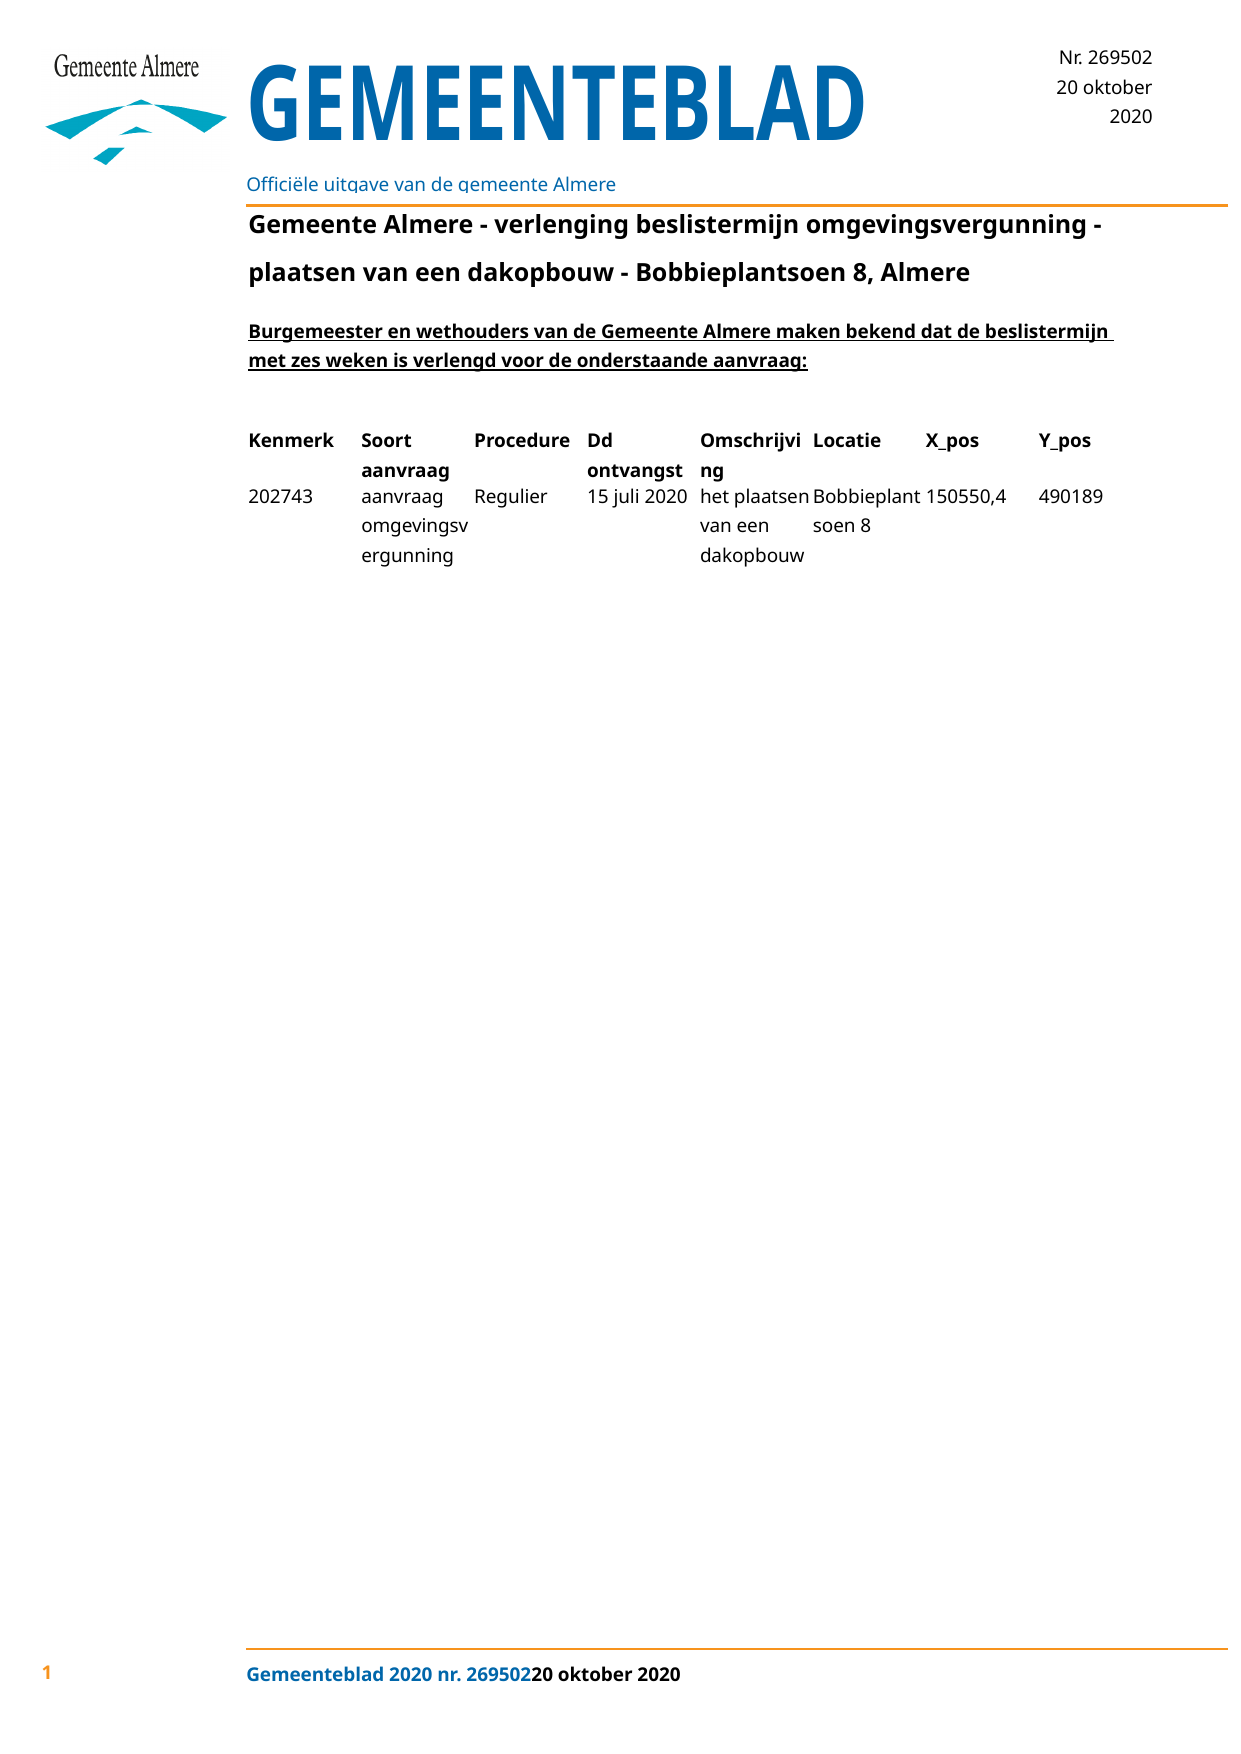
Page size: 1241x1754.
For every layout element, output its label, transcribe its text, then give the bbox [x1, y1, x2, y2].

text Burgemeester en wethouders van de Gemeente Almere maken bekend dat de beslistermijn met zes weken is verlengd voor de onderstaande aanvraag: [248, 318, 1152, 373]
table_cell 150550,4 [926, 483, 1038, 568]
table_cell aanvraag omgevingsvergunning [361, 483, 474, 568]
table_header Dd ontvangst [587, 428, 700, 483]
table_header Procedure [474, 428, 587, 483]
table_header Y_pos [1039, 428, 1152, 483]
table_cell Regulier [474, 483, 587, 568]
table_header Omschrijving [700, 428, 813, 483]
text Gemeente Almere - verlenging beslistermijn omgevingsvergunning - plaatsen van een dakopbouw - Bobbieplantsoen 8, Almere [248, 207, 1152, 288]
table_cell 490189 [1039, 483, 1152, 568]
table_header Kenmerk [248, 428, 361, 483]
table_header X_pos [926, 428, 1038, 483]
table_header Locatie [813, 428, 926, 483]
picture [41, 47, 231, 172]
table_cell het plaatsen van een dakopbouw [700, 483, 813, 568]
table_cell 15 juli 2020 [587, 483, 700, 568]
table_header Soort aanvraag [361, 428, 474, 483]
table_cell 202743 [248, 483, 361, 568]
table_cell Bobbieplantsoen 8 [813, 483, 926, 568]
